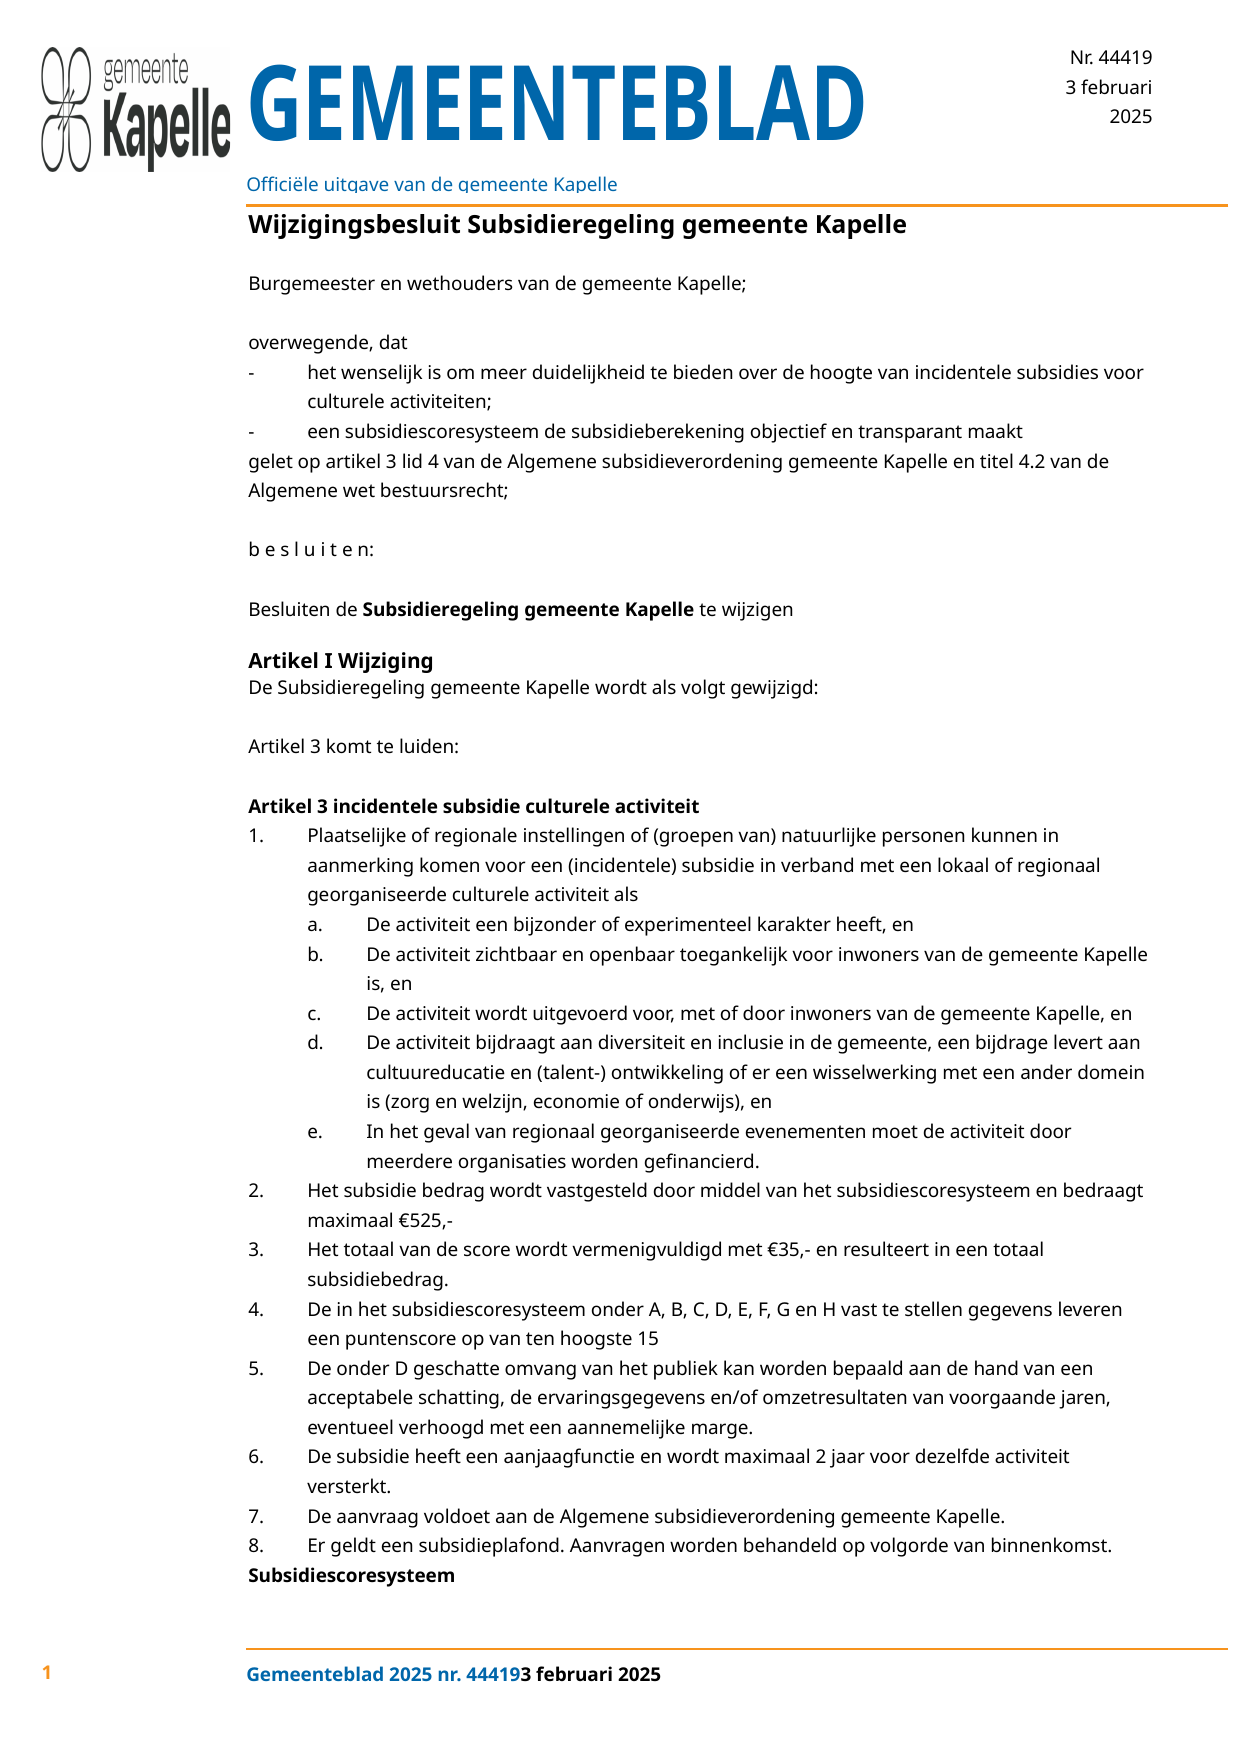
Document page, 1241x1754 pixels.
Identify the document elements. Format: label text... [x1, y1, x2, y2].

list De activiteit een bijzonder of experimenteel karakter heeft, en [307, 911, 1152, 937]
list De aanvraag voldoet aan de Algemene subsidieverordening gemeente Kapelle. [248, 1503, 1152, 1529]
text overwegende, dat [248, 329, 1152, 355]
text Artikel I Wijziging [248, 646, 1152, 674]
list De in het subsidiescoresysteem onder A, B, C, D, E, F, G en H vast te stellen gegevens leveren een puntenscore op van ten hoogste 15 [248, 1296, 1152, 1351]
list De activiteit wordt uitgevoerd voor, met of door inwoners van de gemeente Kapelle, en [307, 1000, 1152, 1026]
list Het subsidie bedrag wordt vastgesteld door middel van het subsidiescoresysteem en bedraagt maximaal €525,- [248, 1177, 1152, 1233]
text Subsidiescoresysteem [248, 1562, 1152, 1588]
picture [41, 47, 231, 172]
list In het geval van regionaal georganiseerde evenementen moet de activiteit door meerdere organisaties worden gefinancierd. [307, 1118, 1152, 1174]
text gelet op artikel 3 lid 4 van de Algemene subsidieverordening gemeente Kapelle en titel 4.2 van de Algemene wet bestuursrecht; [248, 448, 1152, 503]
list een subsidiescoresysteem de subsidieberekening objectief en transparant maakt [248, 418, 1152, 444]
list De onder D geschatte omvang van het publiek kan worden bepaald aan de hand van een acceptabele schatting, de ervaringsgegevens en/of omzetresultaten van voorgaande jaren, eventueel verhoogd met een aannemelijke marge. [248, 1355, 1152, 1440]
text De Subsidieregeling gemeente Kapelle wordt als volgt gewijzigd: [248, 674, 1152, 700]
list Plaatselijke of regionale instellingen of (groepen van) natuurlijke personen kunnen in aanmerking komen voor een (incidentele) subsidie in verband met een lokaal of regionaal georganiseerde culturele activiteit als [248, 822, 1152, 907]
text Wijzigingsbesluit Subsidieregeling gemeente Kapelle [248, 207, 1152, 241]
list het wenselijk is om meer duidelijkheid te bieden over de hoogte van incidentele subsidies voor culturele activiteiten; [248, 359, 1152, 414]
list De subsidie heeft een aanjaagfunctie en wordt maximaal 2 jaar voor dezelfde activiteit versterkt. [248, 1444, 1152, 1499]
text Burgemeester en wethouders van de gemeente Kapelle; [248, 270, 1152, 296]
list De activiteit zichtbaar en openbaar toegankelijk voor inwoners van de gemeente Kapelle is, en [307, 941, 1152, 996]
text Besluiten de Subsidieregeling gemeente Kapelle te wijzigen [248, 596, 1152, 621]
text Artikel 3 komt te luiden: [248, 734, 1152, 759]
list Er geldt een subsidieplafond. Aanvragen worden behandeld op volgorde van binnenkomst. [248, 1532, 1152, 1558]
text b e s l u i t e n: [248, 537, 1152, 562]
list Het totaal van de score wordt vermenigvuldigd met €35,- en resulteert in een totaal subsidiebedrag. [248, 1237, 1152, 1292]
list De activiteit bijdraagt aan diversiteit en inclusie in de gemeente, een bijdrage levert aan cultuureducatie en (talent-) ontwikkeling of er een wisselwerking met een ander domein is (zorg en welzijn, economie of onderwijs), en [307, 1029, 1152, 1114]
text Artikel 3 incidentele subsidie culturele activiteit [248, 793, 1152, 819]
